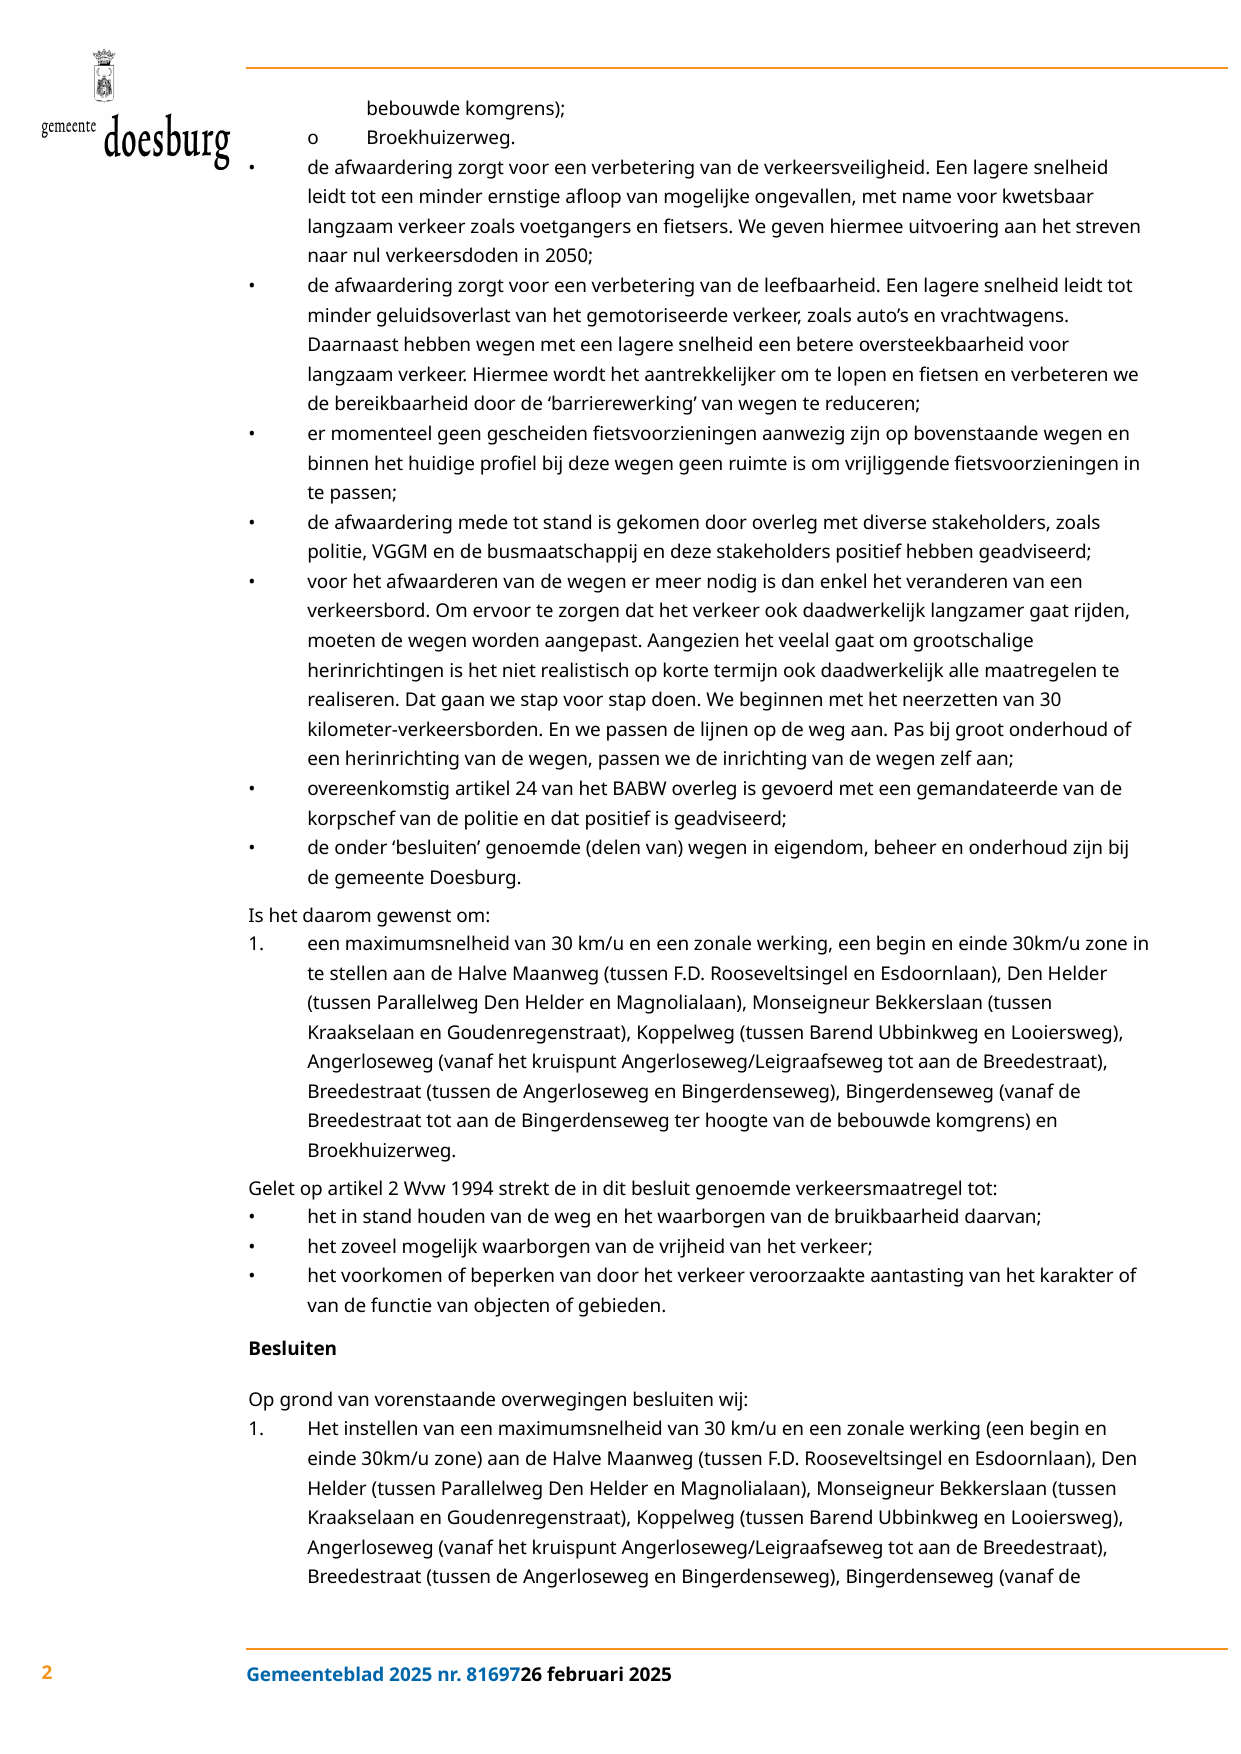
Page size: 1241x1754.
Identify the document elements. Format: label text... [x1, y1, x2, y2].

list het voorkomen of beperken van door het verkeer veroorzaakte aantasting van het karakter of van de functie van objecten of gebieden. [248, 1263, 1152, 1318]
list de afwaardering zorgt voor een verbetering van de leefbaarheid. Een lagere snelheid leidt tot minder geluidsoverlast van het gemotoriseerde verkeer, zoals auto’s en vrachtwagens. Daarnaast hebben wegen met een lagere snelheid een betere oversteekbaarheid voor langzaam verkeer. Hiermee wordt het aantrekkelijker om te lopen en fietsen en verbeteren we de bereikbaarheid door de ‘barrierewerking’ van wegen te reduceren; [248, 272, 1152, 416]
text Gelet op artikel 2 Wvw 1994 strekt de in dit besluit genoemde verkeersmaatregel tot: [248, 1175, 1152, 1201]
list overeenkomstig artikel 24 van het BABW overleg is gevoerd met een gemandateerde van de korpschef van de politie en dat positief is geadviseerd; [248, 775, 1152, 831]
list een maximumsnelheid van 30 km/u en een zonale werking, een begin en einde 30km/u zone in te stellen aan de Halve Maanweg (tussen F.D. Rooseveltsingel en Esdoornlaan), Den Helder (tussen Parallelweg Den Helder en Magnolialaan), Monseigneur Bekkerslaan (tussen Kraakselaan en Goudenregenstraat), Koppelweg (tussen Barend Ubbinkweg en Looiersweg), Angerloseweg (vanaf het kruispunt Angerloseweg/Leigraafseweg tot aan de Breedestraat), Breedestraat (tussen de Angerloseweg en Bingerdenseweg), Bingerdenseweg (vanaf de Breedestraat tot aan de Bingerdenseweg ter hoogte van de bebouwde komgrens) en Broekhuizerweg. [248, 930, 1152, 1163]
text Is het daarom gewenst om: [248, 902, 1152, 928]
list de afwaardering mede tot stand is gekomen door overleg met diverse stakeholders, zoals politie, VGGM en de busmaatschappij en deze stakeholders positief hebben geadviseerd; [248, 509, 1152, 564]
text Besluiten [248, 1336, 1152, 1361]
list het in stand houden van de weg en het waarborgen van de bruikbaarheid daarvan; [248, 1203, 1152, 1229]
picture [41, 47, 231, 172]
list er momenteel geen gescheiden fietsvoorzieningen aanwezig zijn op bovenstaande wegen en binnen het huidige profiel bij deze wegen geen ruimte is om vrijliggende fietsvoorzieningen in te passen; [248, 420, 1152, 505]
list de afwaardering zorgt voor een verbetering van de verkeersveiligheid. Een lagere snelheid leidt tot een minder ernstige afloop van mogelijke ongevallen, met name voor kwetsbaar langzaam verkeer zoals voetgangers en fietsers. We geven hiermee uitvoering aan het streven naar nul verkeersdoden in 2050; [248, 154, 1152, 268]
list voor het afwaarderen van de wegen er meer nodig is dan enkel het veranderen van een verkeersbord. Om ervoor te zorgen dat het verkeer ook daadwerkelijk langzamer gaat rijden, moeten de wegen worden aangepast. Aangezien het veelal gaat om grootschalige herinrichtingen is het niet realistisch op korte termijn ook daadwerkelijk alle maatregelen te realiseren. Dat gaan we stap voor stap doen. We beginnen met het neerzetten van 30 kilometer-verkeersborden. En we passen de lijnen op de weg aan. Pas bij groot onderhoud of een herinrichting van de wegen, passen we de inrichting van de wegen zelf aan; [248, 568, 1152, 771]
list Het instellen van een maximumsnelheid van 30 km/u en een zonale werking (een begin en einde 30km/u zone) aan de Halve Maanweg (tussen F.D. Rooseveltsingel en Esdoornlaan), Den Helder (tussen Parallelweg Den Helder en Magnolialaan), Monseigneur Bekkerslaan (tussen Kraakselaan en Goudenregenstraat), Koppelweg (tussen Barend Ubbinkweg en Looiersweg), Angerloseweg (vanaf het kruispunt Angerloseweg/Leigraafseweg tot aan de Breedestraat), Breedestraat (tussen de Angerloseweg en Bingerdenseweg), Bingerdenseweg (vanaf de [248, 1416, 1152, 1589]
text Op grond van vorenstaande overwegingen besluiten wij: [248, 1386, 1152, 1412]
list bebouwde komgrens); [307, 95, 1152, 121]
list de onder ‘besluiten’ genoemde (delen van) wegen in eigendom, beheer en onderhoud zijn bij de gemeente Doesburg. [248, 834, 1152, 890]
list Broekhuizerweg. [307, 124, 1152, 150]
list het zoveel mogelijk waarborgen van de vrijheid van het verkeer; [248, 1233, 1152, 1259]
